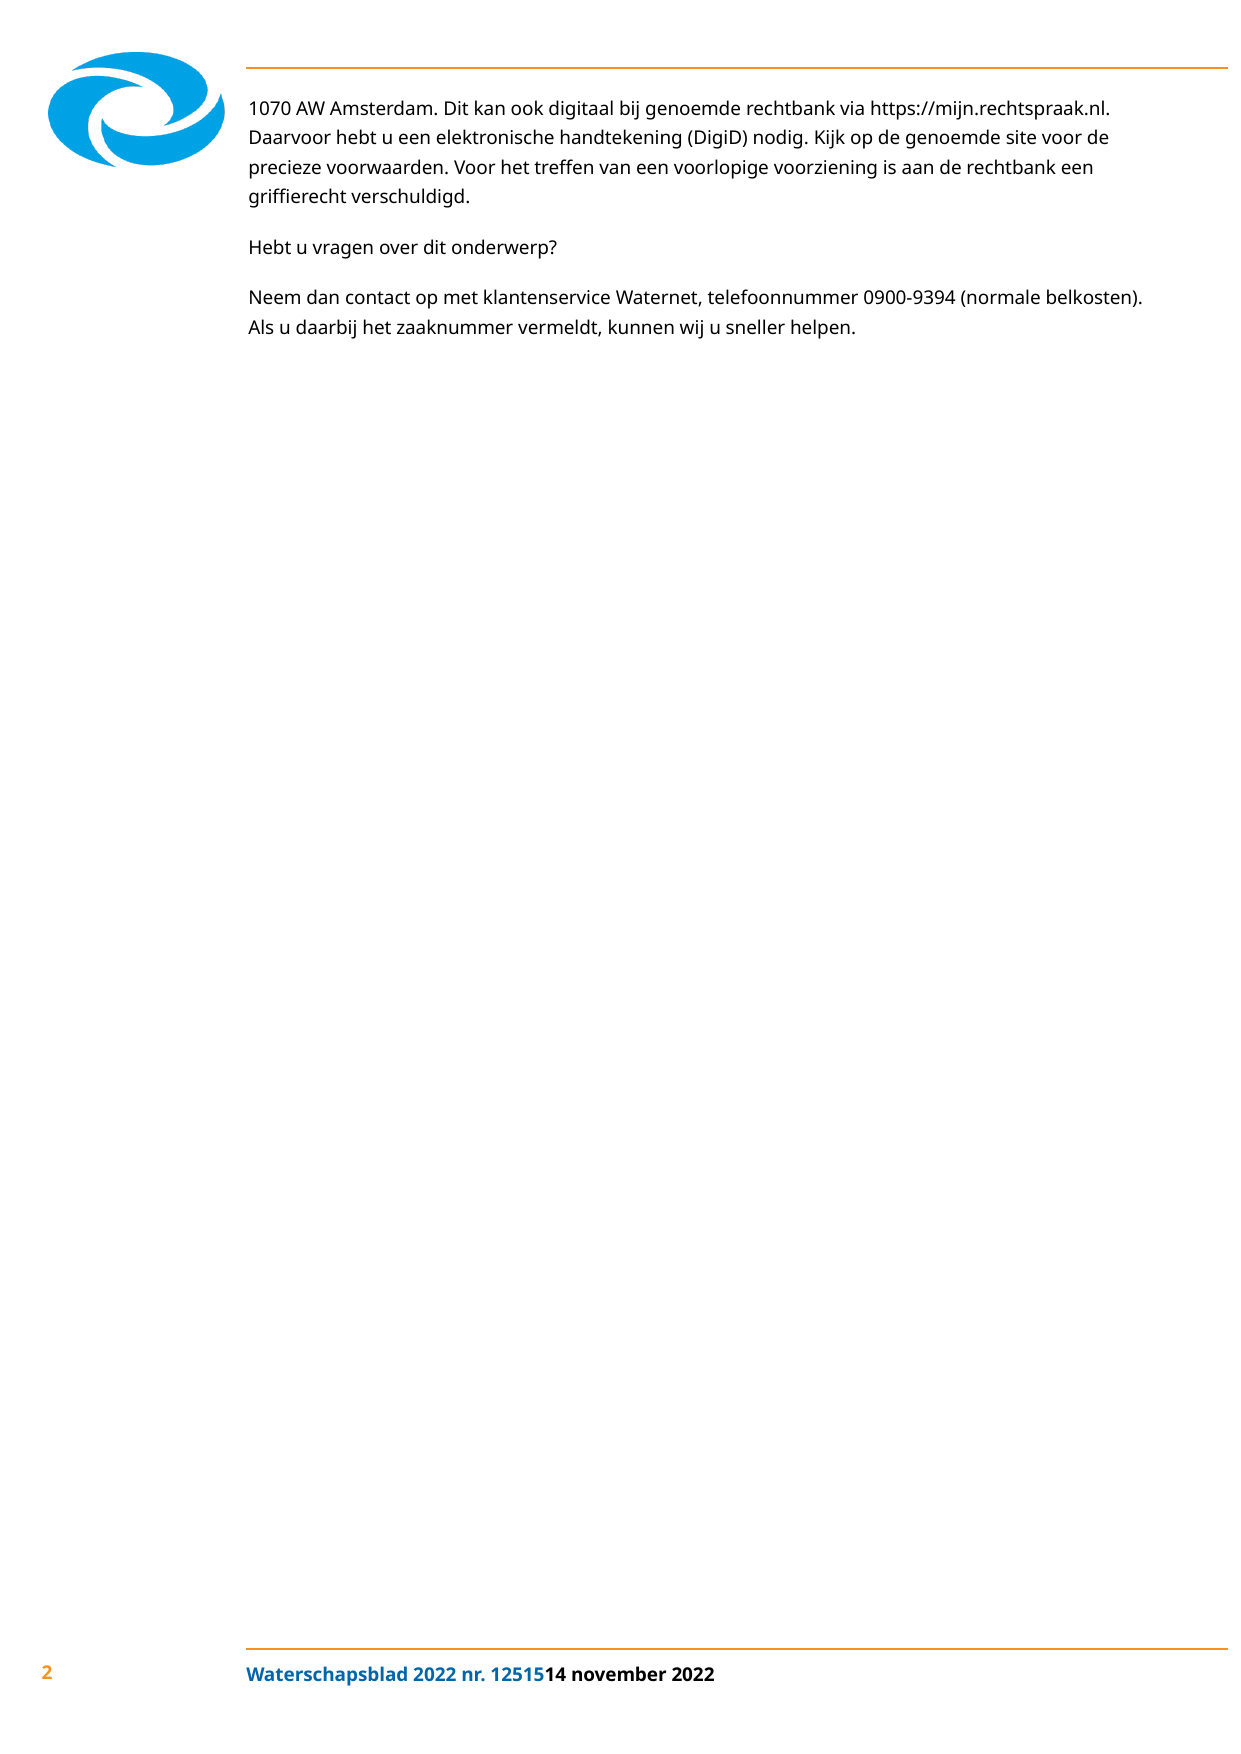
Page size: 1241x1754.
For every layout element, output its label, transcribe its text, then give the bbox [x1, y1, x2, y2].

picture [41, 47, 231, 172]
text Neem dan contact op met klantenservice Waternet, telefoonnummer 0900-9394 (normale belkosten). Als u daarbij het zaaknummer vermeldt, kunnen wij u sneller helpen. [248, 284, 1152, 340]
text Hebt u vragen over dit onderwerp? [248, 234, 1152, 260]
text 1070 AW Amsterdam. Dit kan ook digitaal bij genoemde rechtbank via https://mijn.rechtspraak.nl. Daarvoor hebt u een elektronische handtekening (DigiD) nodig. Kijk op de genoemde site voor de precieze voorwaarden. Voor het treffen van een voorlopige voorziening is aan de rechtbank een griffierecht verschuldigd. [248, 95, 1152, 209]
